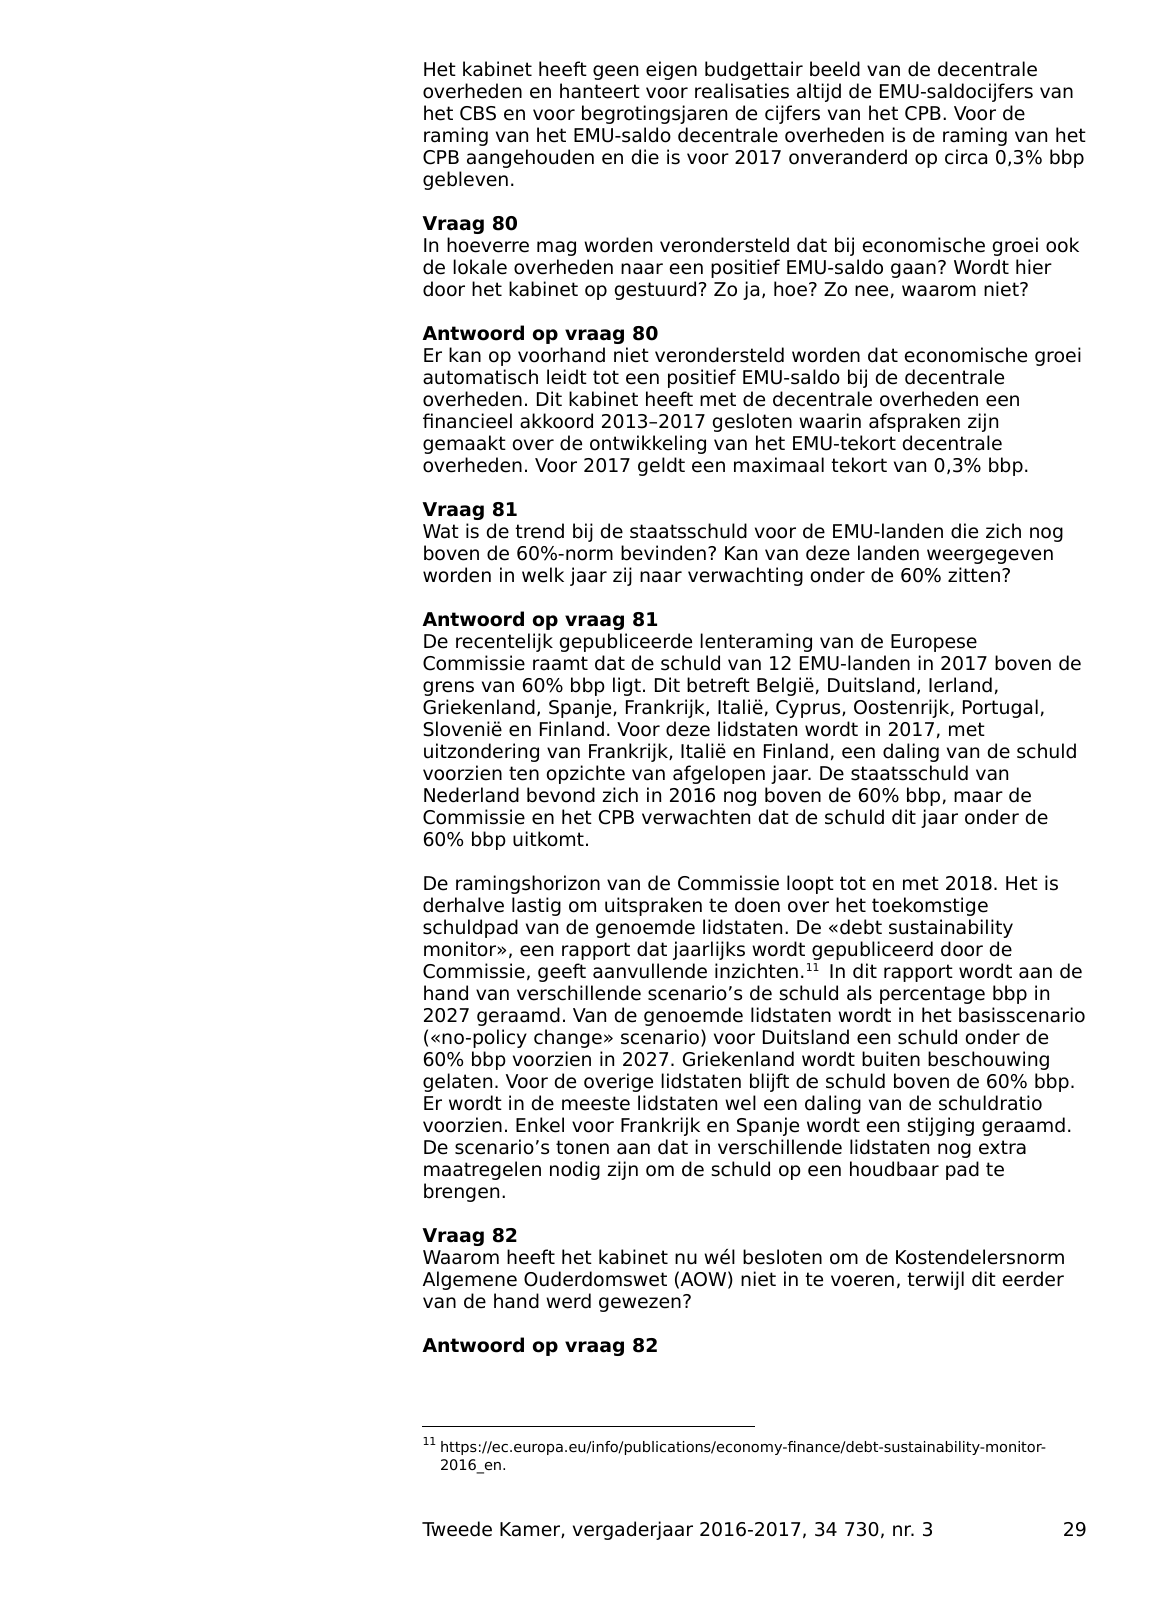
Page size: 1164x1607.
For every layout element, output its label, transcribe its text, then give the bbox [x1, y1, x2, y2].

text Antwoord op vraag 82 [422, 1335, 1087, 1357]
text Antwoord op vraag 80 [422, 323, 1087, 345]
text In hoeverre mag worden verondersteld dat bij economische groei ook de lokale overheden naar een positief EMU-saldo gaan? Wordt hier door het kabinet op gestuurd? Zo ja, hoe? Zo nee, waarom niet? [422, 235, 1087, 301]
text Vraag 80 [422, 213, 1087, 235]
text De recentelijk gepubliceerde lenteraming van de Europese Commissie raamt dat de schuld van 12 EMU-landen in 2017 boven de grens van 60% bbp ligt. Dit betreft België, Duitsland, Ierland, Griekenland, Spanje, Frankrijk, Italië, Cyprus, Oostenrijk, Portugal, Slovenië en Finland. Voor deze lidstaten wordt in 2017, met uitzondering van Frankrijk, Italië en Finland, een daling van de schuld voorzien ten opzichte van afgelopen jaar. De staatsschuld van Nederland bevond zich in 2016 nog boven de 60% bbp, maar de Commissie en het CPB verwachten dat de schuld dit jaar onder de 60% bbp uitkomt. [422, 631, 1087, 851]
text Vraag 82 [422, 1225, 1087, 1247]
text Het kabinet heeft geen eigen budgettair beeld van de decentrale overheden en hanteert voor realisaties altijd de EMU-saldocijfers van het CBS en voor begrotingsjaren de cijfers van het CPB. Voor de raming van het EMU-saldo decentrale overheden is de raming van het CPB aangehouden en die is voor 2017 onveranderd op circa 0,3% bbp gebleven. [422, 59, 1087, 191]
text De ramingshorizon van de Commissie loopt tot en met 2018. Het is derhalve lastig om uitspraken te doen over het toekomstige schuldpad van de genoemde lidstaten. De «debt sustainability monitor», een rapport dat jaarlijks wordt gepubliceerd door de Commissie, geeft aanvullende inzichten. In dit rapport wordt aan de hand van verschillende scenario’s de schuld als percentage bbp in 2027 geraamd. Van de genoemde lidstaten wordt in het basisscenario («no-policy change» scenario) voor Duitsland een schuld onder de 60% bbp voorzien in 2027. Griekenland wordt buiten beschouwing gelaten. Voor de overige lidstaten blijft de schuld boven de 60% bbp. Er wordt in de meeste lidstaten wel een daling van de schuldratio voorzien. Enkel voor Frankrijk en Spanje wordt een stijging geraamd. De scenario’s tonen aan dat in verschillende lidstaten nog extra maatregelen nodig zijn om de schuld op een houdbaar pad te brengen. [422, 873, 1087, 1203]
text Wat is de trend bij de staatsschuld voor de EMU-landen die zich nog boven de 60%-norm bevinden? Kan van deze landen weergegeven worden in welk jaar zij naar verwachting onder de 60% zitten? [422, 521, 1087, 587]
text Antwoord op vraag 81 [422, 609, 1087, 631]
text Vraag 81 [422, 499, 1087, 521]
text https://ec.europa.eu/info/publications/economy-finance/debt-sustainability-monitor-2016_en. [422, 1435, 1087, 1474]
text Waarom heeft het kabinet nu wél besloten om de Kostendelersnorm Algemene Ouderdomswet (AOW) niet in te voeren, terwijl dit eerder van de hand werd gewezen? [422, 1247, 1087, 1313]
text Er kan op voorhand niet verondersteld worden dat economische groei automatisch leidt tot een positief EMU-saldo bij de decentrale overheden. Dit kabinet heeft met de decentrale overheden een financieel akkoord 2013–2017 gesloten waarin afspraken zijn gemaakt over de ontwikkeling van het EMU-tekort decentrale overheden. Voor 2017 geldt een maximaal tekort van 0,3% bbp. [422, 345, 1087, 477]
